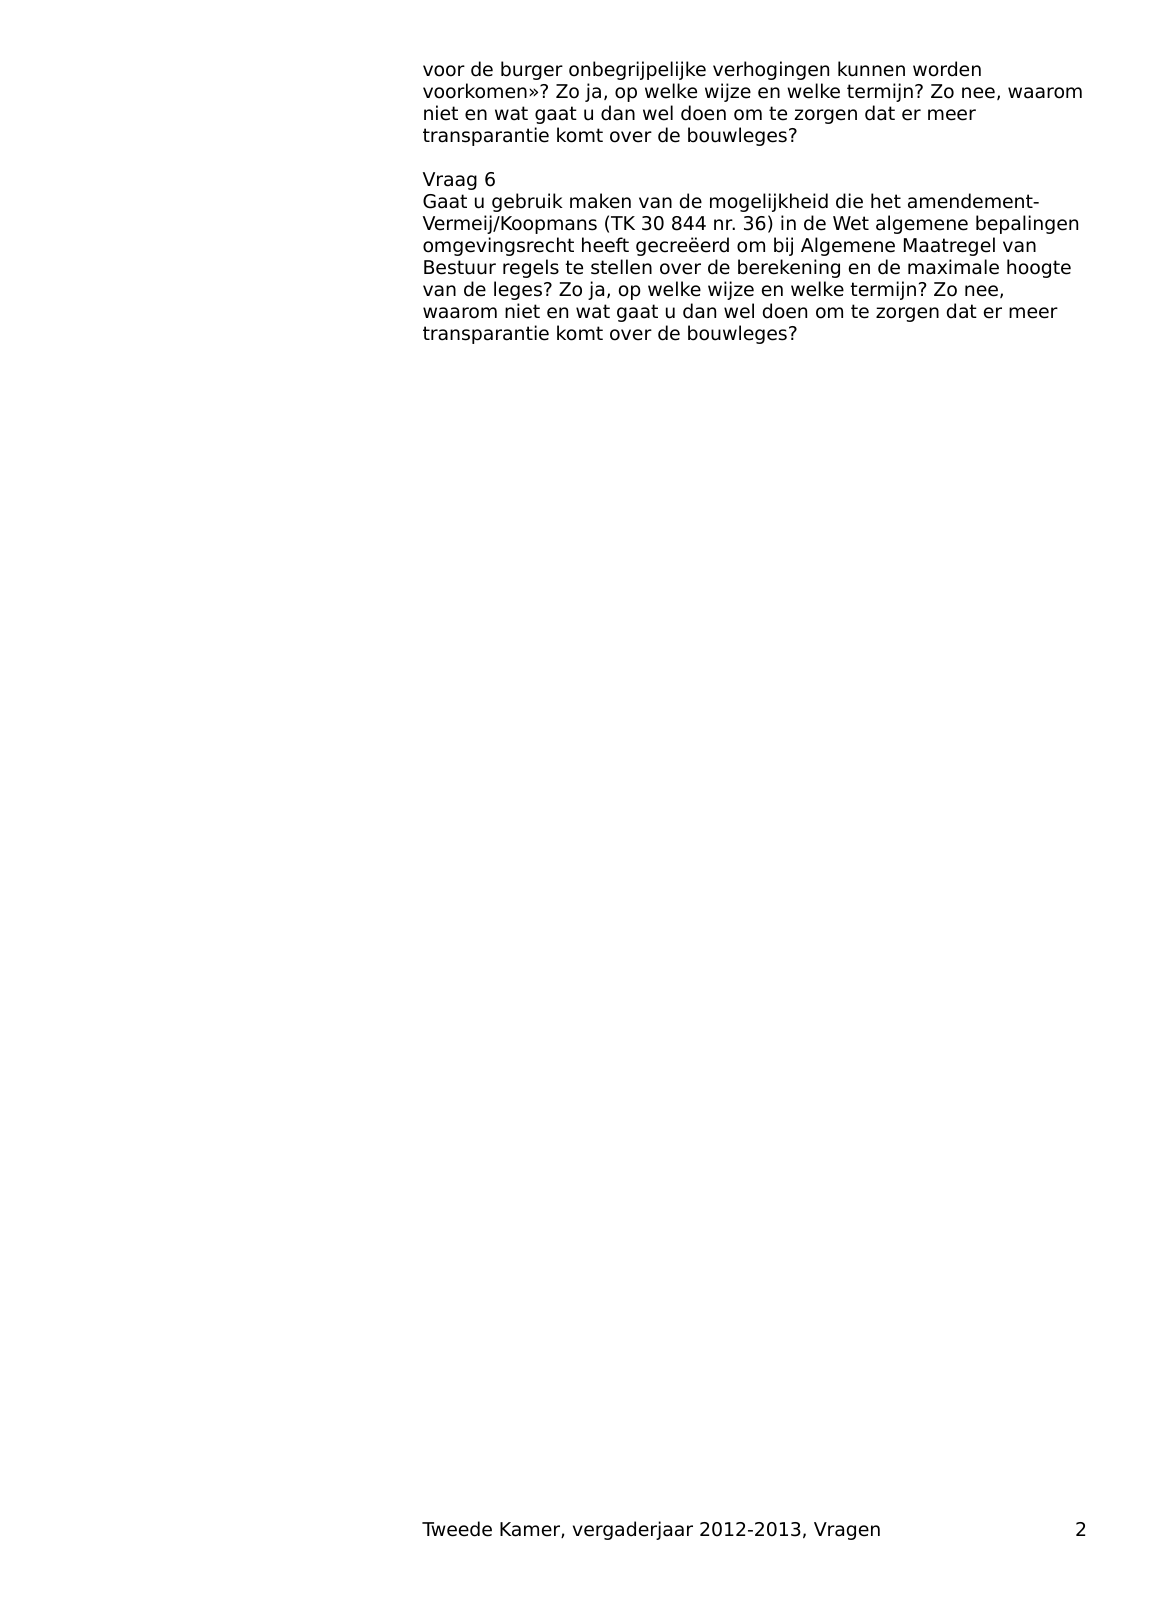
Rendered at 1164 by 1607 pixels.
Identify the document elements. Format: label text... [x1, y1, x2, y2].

text Vraag 6 [422, 169, 1087, 191]
text voor de burger onbegrijpelijke verhogingen kunnen worden voorkomen»? Zo ja, op welke wijze en welke termijn? Zo nee, waarom niet en wat gaat u dan wel doen om te zorgen dat er meer transparantie komt over de bouwleges? [422, 59, 1087, 147]
text Gaat u gebruik maken van de mogelijkheid die het amendement-Vermeij/Koopmans (TK 30 844 nr. 36) in de Wet algemene bepalingen omgevingsrecht heeft gecreëerd om bij Algemene Maatregel van Bestuur regels te stellen over de berekening en de maximale hoogte van de leges? Zo ja, op welke wijze en welke termijn? Zo nee, waarom niet en wat gaat u dan wel doen om te zorgen dat er meer transparantie komt over de bouwleges? [422, 191, 1087, 345]
